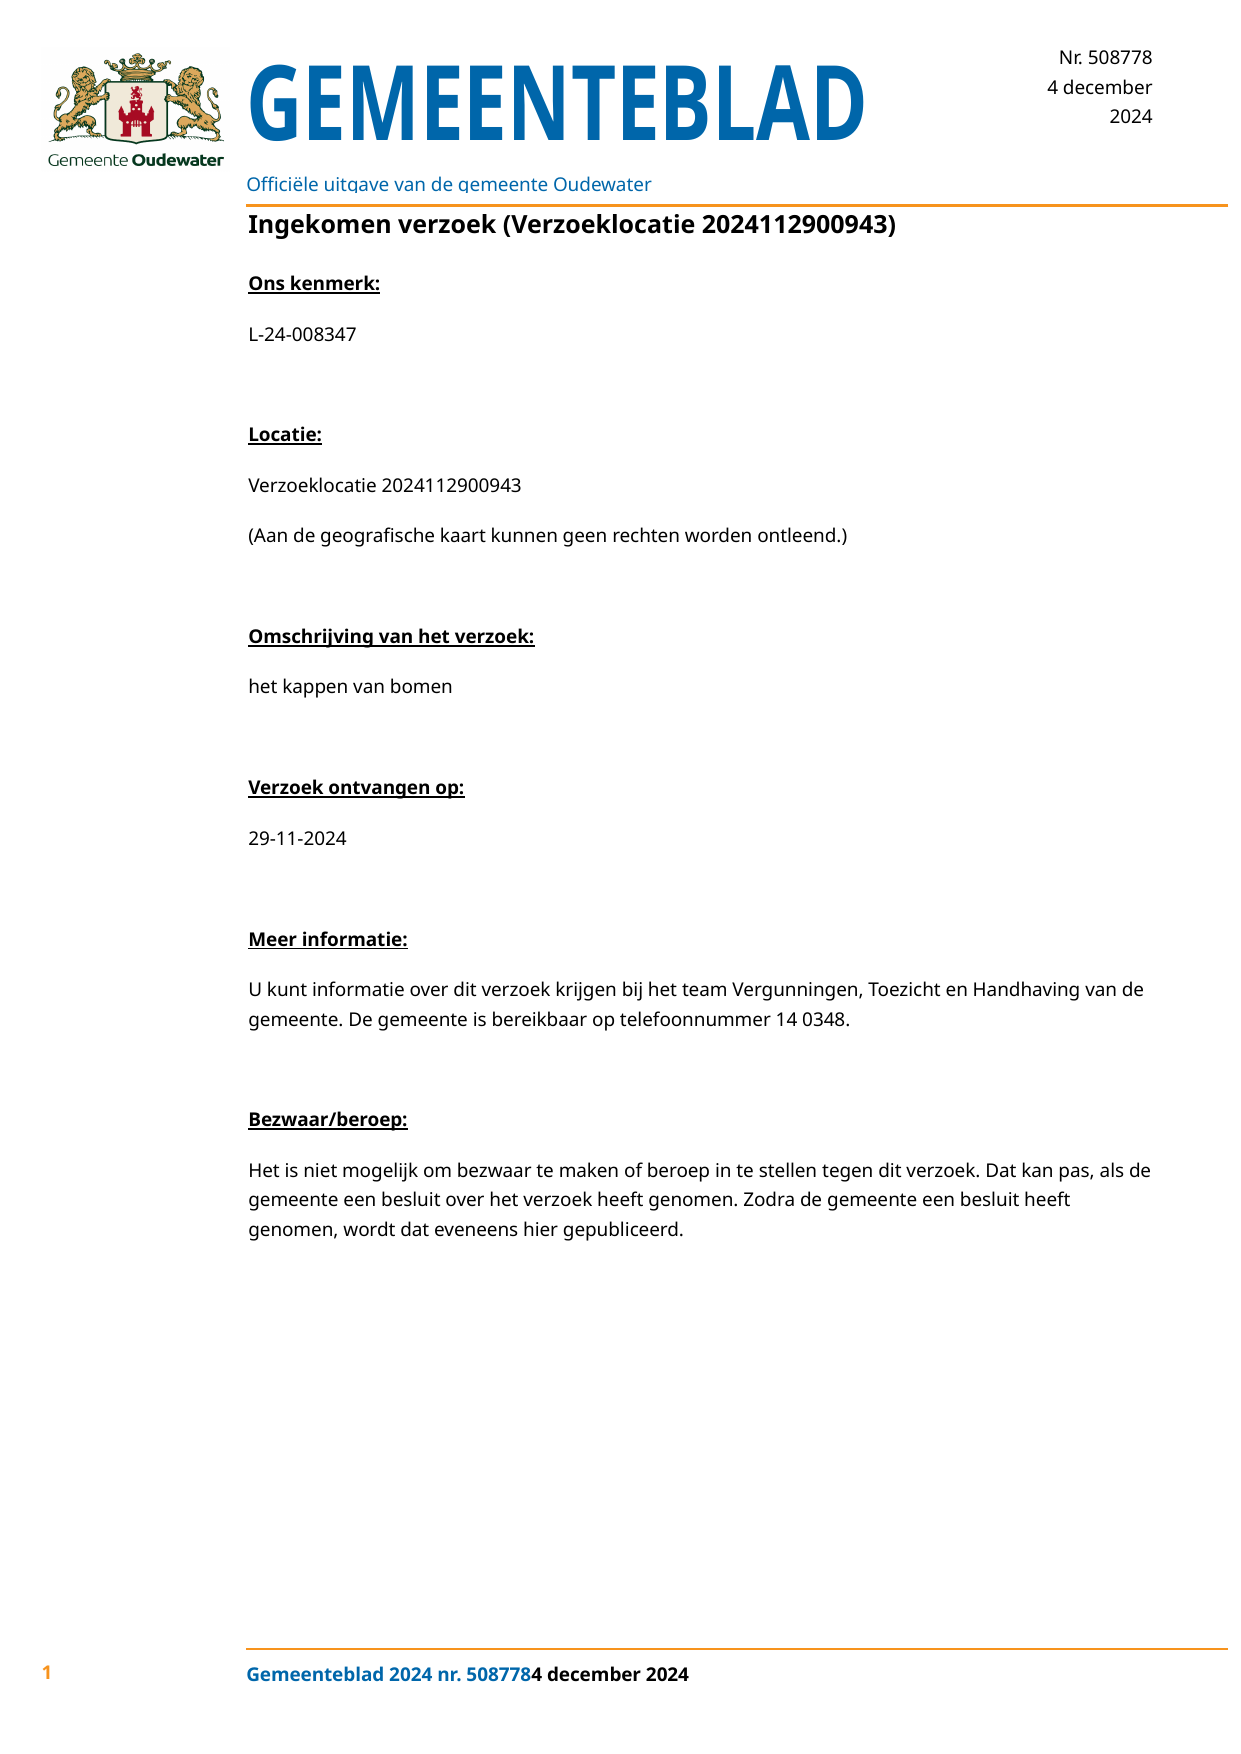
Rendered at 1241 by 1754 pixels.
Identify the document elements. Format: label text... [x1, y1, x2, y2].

text (Aan de geografische kaart kunnen geen rechten worden ontleend.) [248, 522, 1152, 548]
text L-24-008347 [248, 321, 1152, 346]
text 29-11-2024 [248, 825, 1152, 851]
text Omschrijving van het verzoek: [248, 623, 1152, 649]
text Ingekomen verzoek (Verzoeklocatie 2024112900943) [248, 207, 1152, 241]
text Verzoeklocatie 2024112900943 [248, 472, 1152, 498]
text U kunt informatie over dit verzoek krijgen bij het team Vergunningen, Toezicht en Handhaving van de gemeente. De gemeente is bereikbaar op telefoonnummer 14 0348. [248, 976, 1152, 1031]
text Locatie: [248, 422, 1152, 447]
text Meer informatie: [248, 926, 1152, 951]
picture [41, 47, 231, 172]
text Bezwaar/beroep: [248, 1107, 1152, 1132]
text Verzoek ontvangen op: [248, 774, 1152, 800]
text Ons kenmerk: [248, 270, 1152, 296]
text Het is niet mogelijk om bezwaar te maken of beroep in te stellen tegen dit verzoek. Dat kan pas, als de gemeente een besluit over het verzoek heeft genomen. Zodra de gemeente een besluit heeft genomen, wordt dat eveneens hier gepubliceerd. [248, 1157, 1152, 1242]
text het kappen van bomen [248, 674, 1152, 699]
